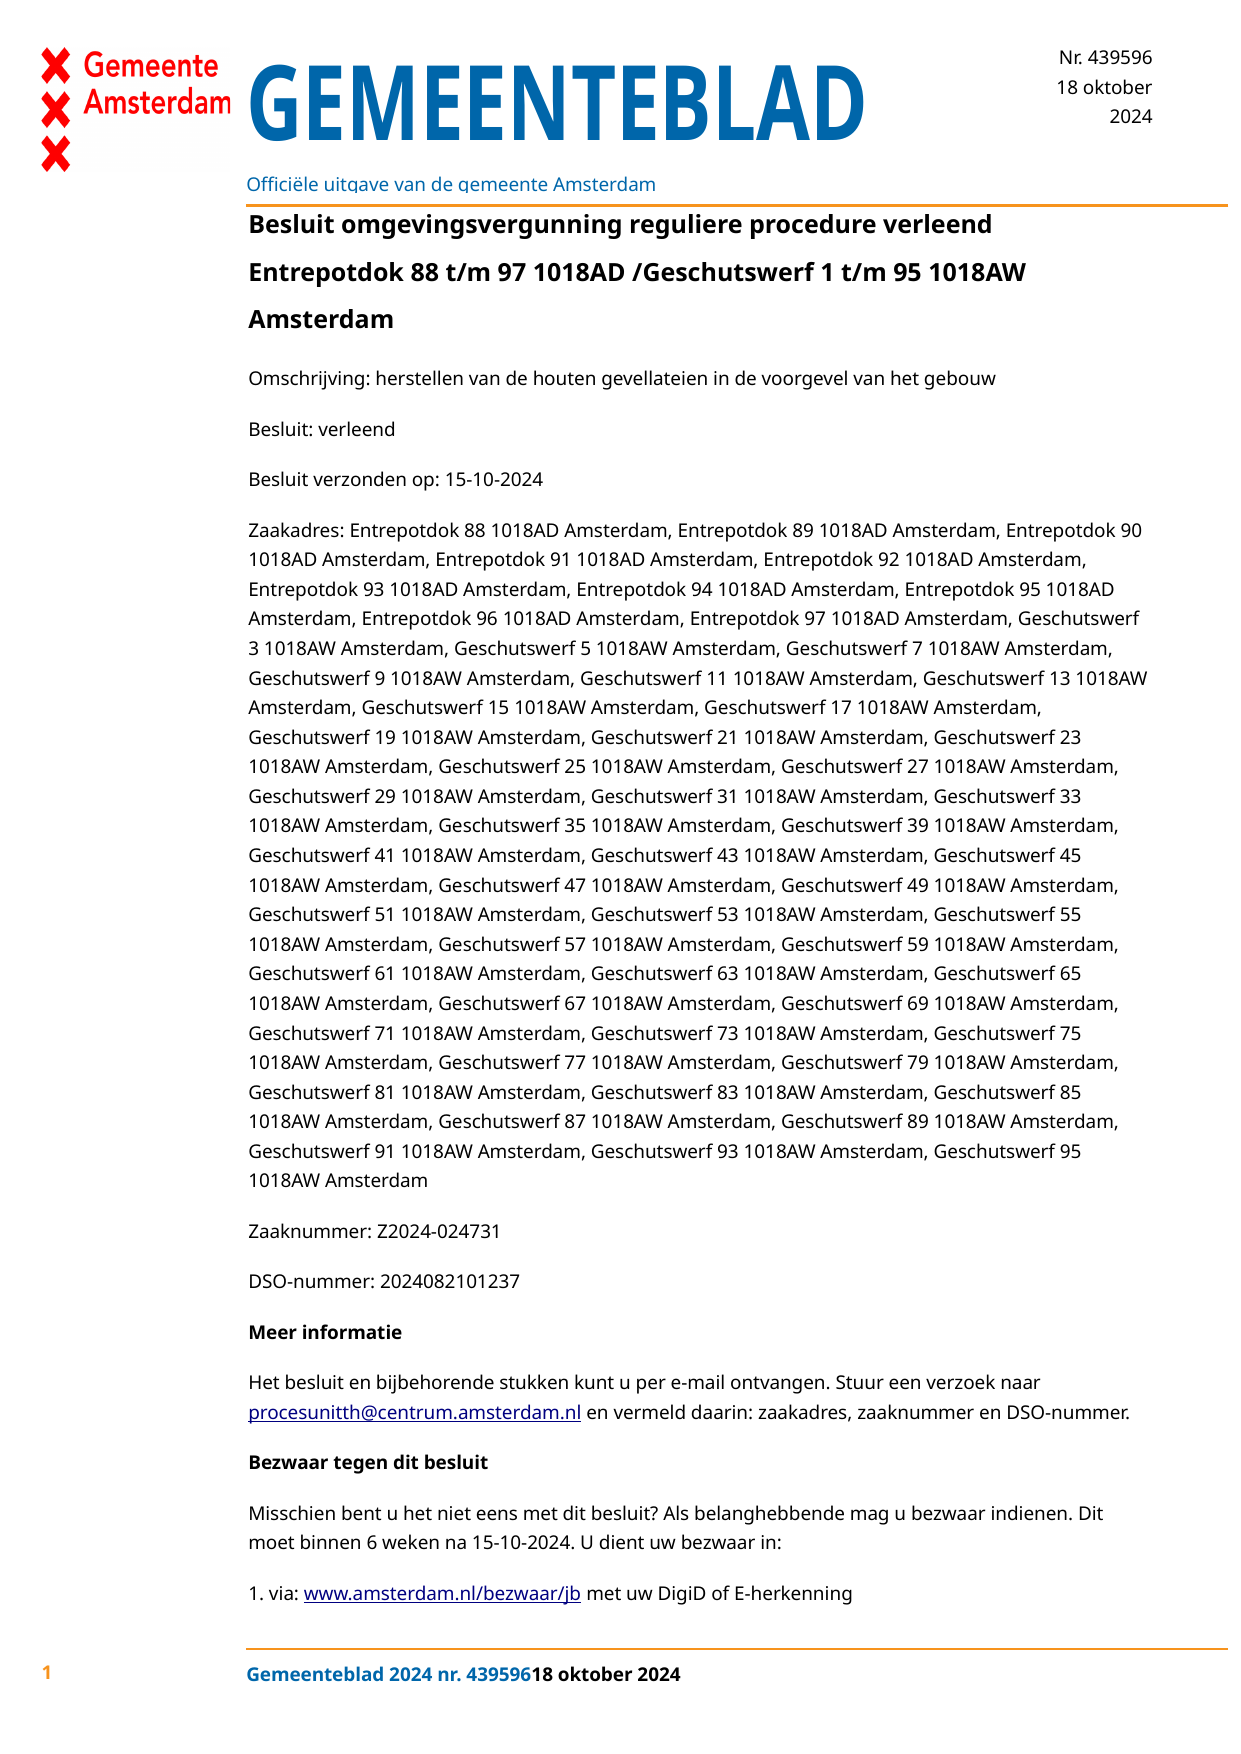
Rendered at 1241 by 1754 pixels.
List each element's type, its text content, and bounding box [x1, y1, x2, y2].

text 1. via: www.amsterdam.nl/bezwaar/jb met uw DigiD of E-herkenning [248, 1580, 1152, 1605]
text Bezwaar tegen dit besluit [248, 1449, 1152, 1475]
text Zaaknummer: Z2024-024731 [248, 1218, 1152, 1244]
text Besluit omgevingsvergunning reguliere procedure verleend Entrepotdok 88 t/m 97 1018AD /Geschutswerf 1 t/m 95 1018AW Amsterdam [248, 207, 1152, 336]
text Misschien bent u het niet eens met dit besluit? Als belanghebbende mag u bezwaar indienen. Dit moet binnen 6 weken na 15-10-2024. U dient uw bezwaar in: [248, 1500, 1152, 1555]
text Meer informatie [248, 1319, 1152, 1344]
text Zaakadres: Entrepotdok 88 1018AD Amsterdam, Entrepotdok 89 1018AD Amsterdam, Entrepotdok 90 1018AD Amsterdam, Entrepotdok 91 1018AD Amsterdam, Entrepotdok 92 1018AD Amsterdam, Entrepotdok 93 1018AD Amsterdam, Entrepotdok 94 1018AD Amsterdam, Entrepotdok 95 1018AD Amsterdam, Entrepotdok 96 1018AD Amsterdam, Entrepotdok 97 1018AD Amsterdam, Geschutswerf 3 1018AW Amsterdam, Geschutswerf 5 1018AW Amsterdam, Geschutswerf 7 1018AW Amsterdam, Geschutswerf 9 1018AW Amsterdam, Geschutswerf 11 1018AW Amsterdam, Geschutswerf 13 1018AW Amsterdam, Geschutswerf 15 1018AW Amsterdam, Geschutswerf 17 1018AW Amsterdam, Geschutswerf 19 1018AW Amsterdam, Geschutswerf 21 1018AW Amsterdam, Geschutswerf 23 1018AW Amsterdam, Geschutswerf 25 1018AW Amsterdam, Geschutswerf 27 1018AW Amsterdam, Geschutswerf 29 1018AW Amsterdam, Geschutswerf 31 1018AW Amsterdam, Geschutswerf 33 1018AW Amsterdam, Geschutswerf 35 1018AW Amsterdam, Geschutswerf 39 1018AW Amsterdam, Geschutswerf 41 1018AW Amsterdam, Geschutswerf 43 1018AW Amsterdam, Geschutswerf 45 1018AW Amsterdam, Geschutswerf 47 1018AW Amsterdam, Geschutswerf 49 1018AW Amsterdam, Geschutswerf 51 1018AW Amsterdam, Geschutswerf 53 1018AW Amsterdam, Geschutswerf 55 1018AW Amsterdam, Geschutswerf 57 1018AW Amsterdam, Geschutswerf 59 1018AW Amsterdam, Geschutswerf 61 1018AW Amsterdam, Geschutswerf 63 1018AW Amsterdam, Geschutswerf 65 1018AW Amsterdam, Geschutswerf 67 1018AW Amsterdam, Geschutswerf 69 1018AW Amsterdam, Geschutswerf 71 1018AW Amsterdam, Geschutswerf 73 1018AW Amsterdam, Geschutswerf 75 1018AW Amsterdam, Geschutswerf 77 1018AW Amsterdam, Geschutswerf 79 1018AW Amsterdam, Geschutswerf 81 1018AW Amsterdam, Geschutswerf 83 1018AW Amsterdam, Geschutswerf 85 1018AW Amsterdam, Geschutswerf 87 1018AW Amsterdam, Geschutswerf 89 1018AW Amsterdam, Geschutswerf 91 1018AW Amsterdam, Geschutswerf 93 1018AW Amsterdam, Geschutswerf 95 1018AW Amsterdam [248, 517, 1152, 1193]
text Besluit verzonden op: 15-10-2024 [248, 466, 1152, 492]
text DSO-nummer: 2024082101237 [248, 1268, 1152, 1294]
text Omschrijving: herstellen van de houten gevellateien in de voorgevel van het gebouw [248, 366, 1152, 391]
text Het besluit en bijbehorende stukken kunt u per e-mail ontvangen. Stuur een verzoek naar procesunitth@centrum.amsterdam.nl en vermeld daarin: zaakadres, zaaknummer en DSO-nummer. [248, 1369, 1152, 1424]
picture [41, 47, 231, 172]
text Besluit: verleend [248, 416, 1152, 442]
